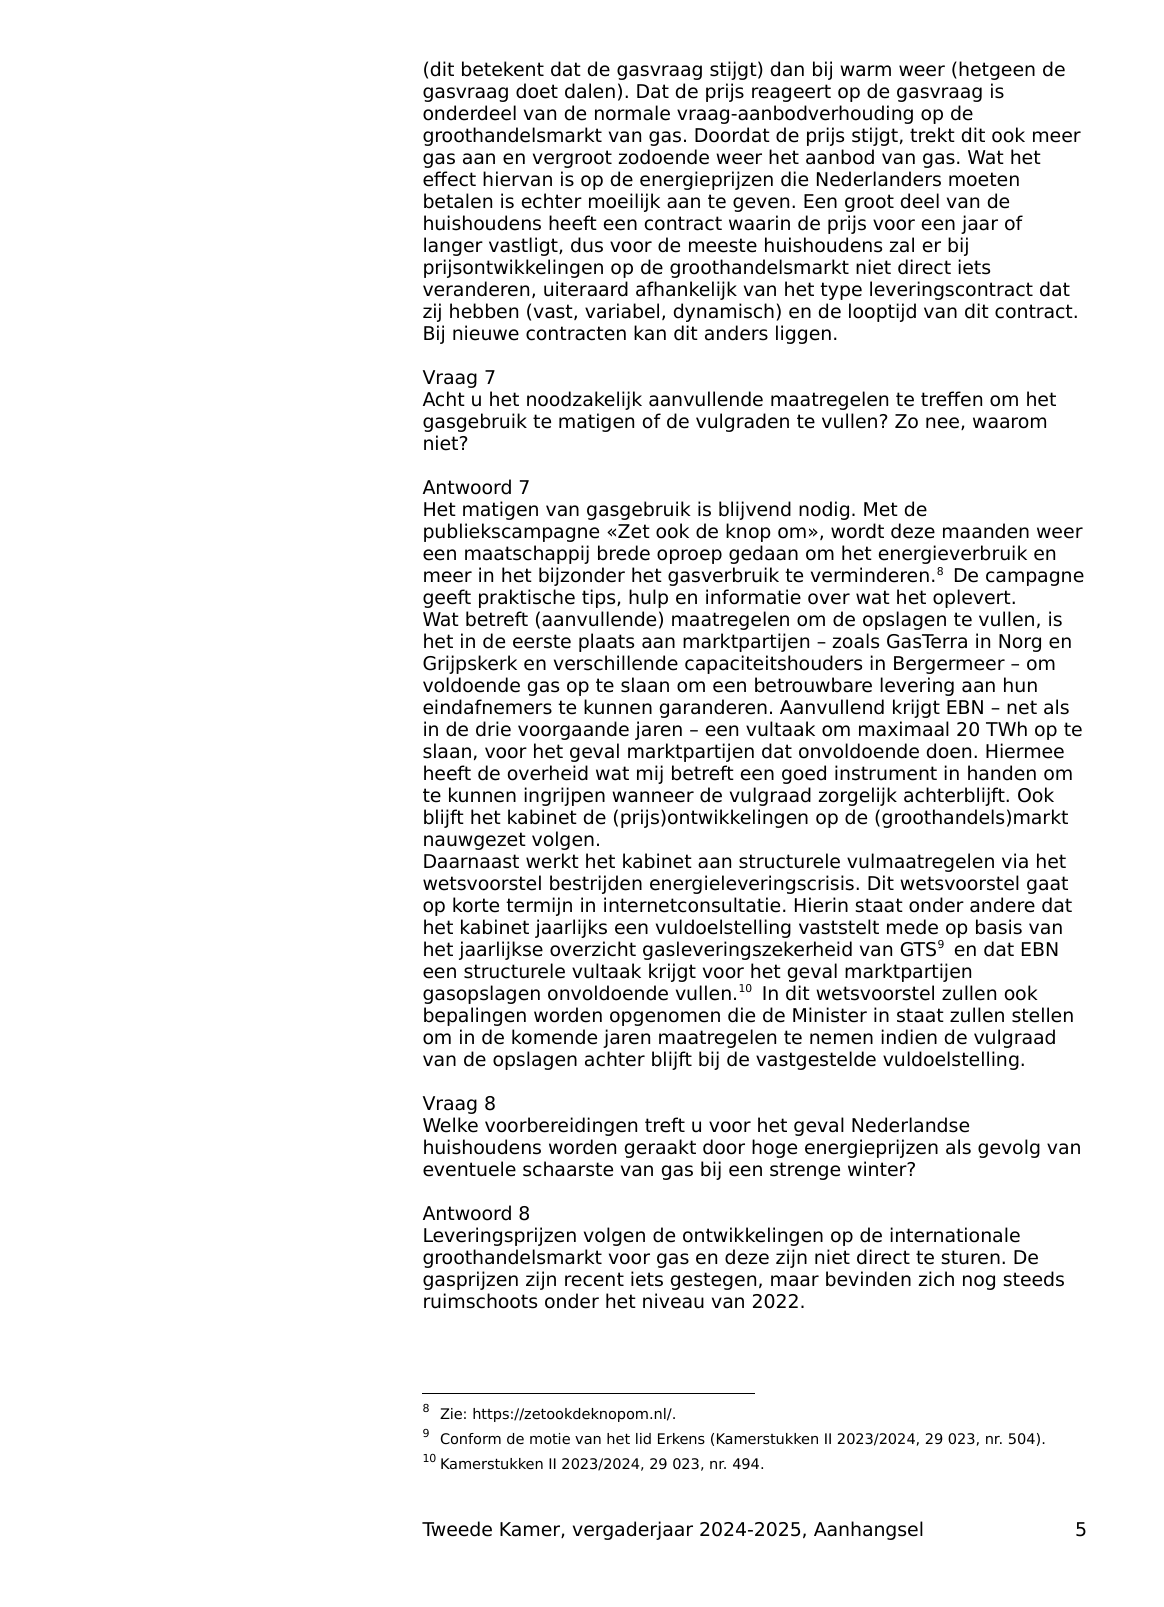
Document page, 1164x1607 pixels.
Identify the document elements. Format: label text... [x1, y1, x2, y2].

text Daarnaast werkt het kabinet aan structurele vulmaatregelen via het wetsvoorstel bestrijden energieleveringscrisis. Dit wetsvoorstel gaat op korte termijn in internetconsultatie. Hierin staat onder andere dat het kabinet jaarlijks een vuldoelstelling vaststelt mede op basis van het jaarlijkse overzicht gasleveringszekerheid van GTS en dat EBN een structurele vultaak krijgt voor het geval marktpartijen gasopslagen onvoldoende vullen. In dit wetsvoorstel zullen ook bepalingen worden opgenomen die de Minister in staat zullen stellen om in de komende jaren maatregelen te nemen indien de vulgraad van de opslagen achter blijft bij de vastgestelde vuldoelstelling. [422, 851, 1087, 1071]
text Wat betreft (aanvullende) maatregelen om de opslagen te vullen, is het in de eerste plaats aan marktpartijen – zoals GasTerra in Norg en Grijpskerk en verschillende capaciteitshouders in Bergermeer – om voldoende gas op te slaan om een betrouwbare levering aan hun eindafnemers te kunnen garanderen. Aanvullend krijgt EBN – net als in de drie voorgaande jaren – een vultaak om maximaal 20 TWh op te slaan, voor het geval marktpartijen dat onvoldoende doen. Hiermee heeft de overheid wat mij betreft een goed instrument in handen om te kunnen ingrijpen wanneer de vulgraad zorgelijk achterblijft. Ook blijft het kabinet de (prijs)ontwikkelingen op de (groothandels)markt nauwgezet volgen. [422, 609, 1087, 851]
text Het matigen van gasgebruik is blijvend nodig. Met de publiekscampagne «Zet ook de knop om», wordt deze maanden weer een maatschappij brede oproep gedaan om het energieverbruik en meer in het bijzonder het gasverbruik te verminderen. De campagne geeft praktische tips, hulp en informatie over wat het oplevert. [422, 499, 1087, 609]
text Vraag 8 [422, 1093, 1087, 1115]
text Antwoord 7 [422, 477, 1087, 499]
text Welke voorbereidingen treft u voor het geval Nederlandse huishoudens worden geraakt door hoge energieprijzen als gevolg van eventuele schaarste van gas bij een strenge winter? [422, 1115, 1087, 1181]
text (dit betekent dat de gasvraag stijgt) dan bij warm weer (hetgeen de gasvraag doet dalen). Dat de prijs reageert op de gasvraag is onderdeel van de normale vraag-aanbodverhouding op de groothandelsmarkt van gas. Doordat de prijs stijgt, trekt dit ook meer gas aan en vergroot zodoende weer het aanbod van gas. Wat het effect hiervan is op de energieprijzen die Nederlanders moeten betalen is echter moeilijk aan te geven. Een groot deel van de huishoudens heeft een contract waarin de prijs voor een jaar of langer vastligt, dus voor de meeste huishoudens zal er bij prijsontwikkelingen op de groothandelsmarkt niet direct iets veranderen, uiteraard afhankelijk van het type leveringscontract dat zij hebben (vast, variabel, dynamisch) en de looptijd van dit contract. Bij nieuwe contracten kan dit anders liggen. [422, 59, 1087, 345]
text Zie: https://zetookdeknopom.nl/. [422, 1402, 1087, 1424]
text Kamerstukken II 2023/2024, 29 023, nr. 494. [422, 1452, 1087, 1474]
text Antwoord 8 [422, 1203, 1087, 1225]
text Acht u het noodzakelijk aanvullende maatregelen te treffen om het gasgebruik te matigen of de vulgraden te vullen? Zo nee, waarom niet? [422, 389, 1087, 455]
text Leveringsprijzen volgen de ontwikkelingen op de internationale groothandelsmarkt voor gas en deze zijn niet direct te sturen. De gasprijzen zijn recent iets gestegen, maar bevinden zich nog steeds ruimschoots onder het niveau van 2022. [422, 1225, 1087, 1313]
text Conform de motie van het lid Erkens (Kamerstukken II 2023/2024, 29 023, nr. 504). [422, 1427, 1087, 1449]
text Vraag 7 [422, 367, 1087, 389]
